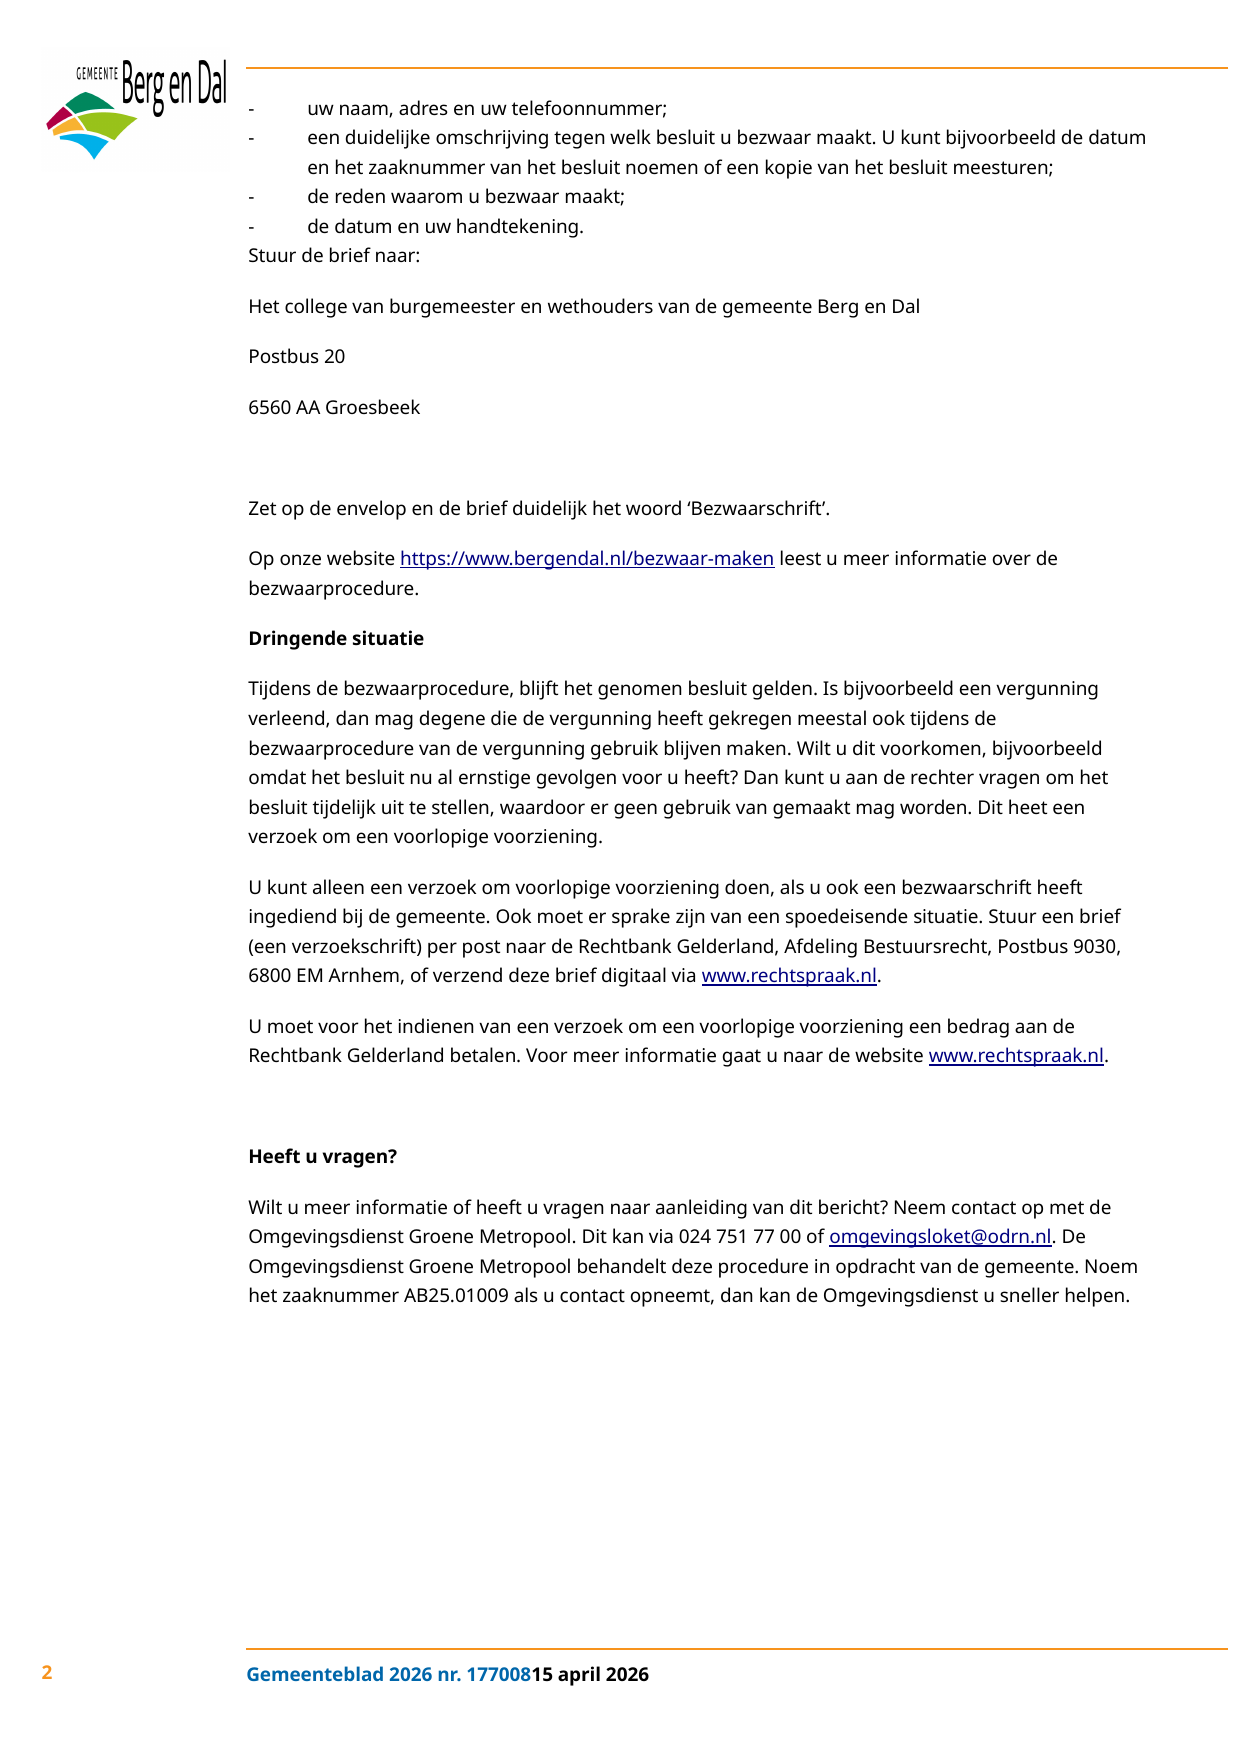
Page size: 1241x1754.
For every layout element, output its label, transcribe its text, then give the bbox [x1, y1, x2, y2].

text U kunt alleen een verzoek om voorlopige voorziening doen, als u ook een bezwaarschrift heeft ingediend bij de gemeente. Ook moet er sprake zijn van een spoedeisende situatie. Stuur een brief (een verzoekschrift) per post naar de Rechtbank Gelderland, Afdeling Bestuursrecht, Postbus 9030, 6800 EM Arnhem, of verzend deze brief digitaal via www.rechtspraak.nl. [248, 874, 1152, 988]
list de reden waarom u bezwaar maakt; [248, 183, 1152, 209]
text Postbus 20 [248, 343, 1152, 369]
text Stuur de brief naar: [248, 243, 1152, 268]
text U moet voor het indienen van een verzoek om een voorlopige voorziening een bedrag aan de Rechtbank Gelderland betalen. Voor meer informatie gaat u naar de website www.rechtspraak.nl. [248, 1013, 1152, 1068]
picture [41, 47, 231, 172]
list een duidelijke omschrijving tegen welk besluit u bezwaar maakt. U kunt bijvoorbeeld de datum en het zaaknummer van het besluit noemen of een kopie van het besluit meesturen; [248, 124, 1152, 180]
text Dringende situatie [248, 625, 1152, 651]
list de datum en uw handtekening. [248, 213, 1152, 239]
list uw naam, adres en uw telefoonnummer; [248, 95, 1152, 121]
text Heeft u vragen? [248, 1143, 1152, 1169]
text Wilt u meer informatie of heeft u vragen naar aanleiding van dit bericht? Neem contact op met de Omgevingsdienst Groene Metropool. Dit kan via 024 751 77 00 of omgevingsloket@odrn.nl. De Omgevingsdienst Groene Metropool behandelt deze procedure in opdracht van de gemeente. Noem het zaaknummer AB25.01009 als u contact opneemt, dan kan de Omgevingsdienst u sneller helpen. [248, 1194, 1152, 1308]
text Zet op de envelop en de brief duidelijk het woord ‘Bezwaarschrift’. [248, 495, 1152, 521]
text Op onze website https://www.bergendal.nl/bezwaar-maken leest u meer informatie over de bezwaarprocedure. [248, 545, 1152, 601]
text Tijdens de bezwaarprocedure, blijft het genomen besluit gelden. Is bijvoorbeeld een vergunning verleend, dan mag degene die de vergunning heeft gekregen meestal ook tijdens de bezwaarprocedure van de vergunning gebruik blijven maken. Wilt u dit voorkomen, bijvoorbeeld omdat het besluit nu al ernstige gevolgen voor u heeft? Dan kunt u aan de rechter vragen om het besluit tijdelijk uit te stellen, waardoor er geen gebruik van gemaakt mag worden. Dit heet een verzoek om een voorlopige voorziening. [248, 676, 1152, 849]
text 6560 AA Groesbeek [248, 394, 1152, 420]
text Het college van burgemeester en wethouders van de gemeente Berg en Dal [248, 293, 1152, 319]
